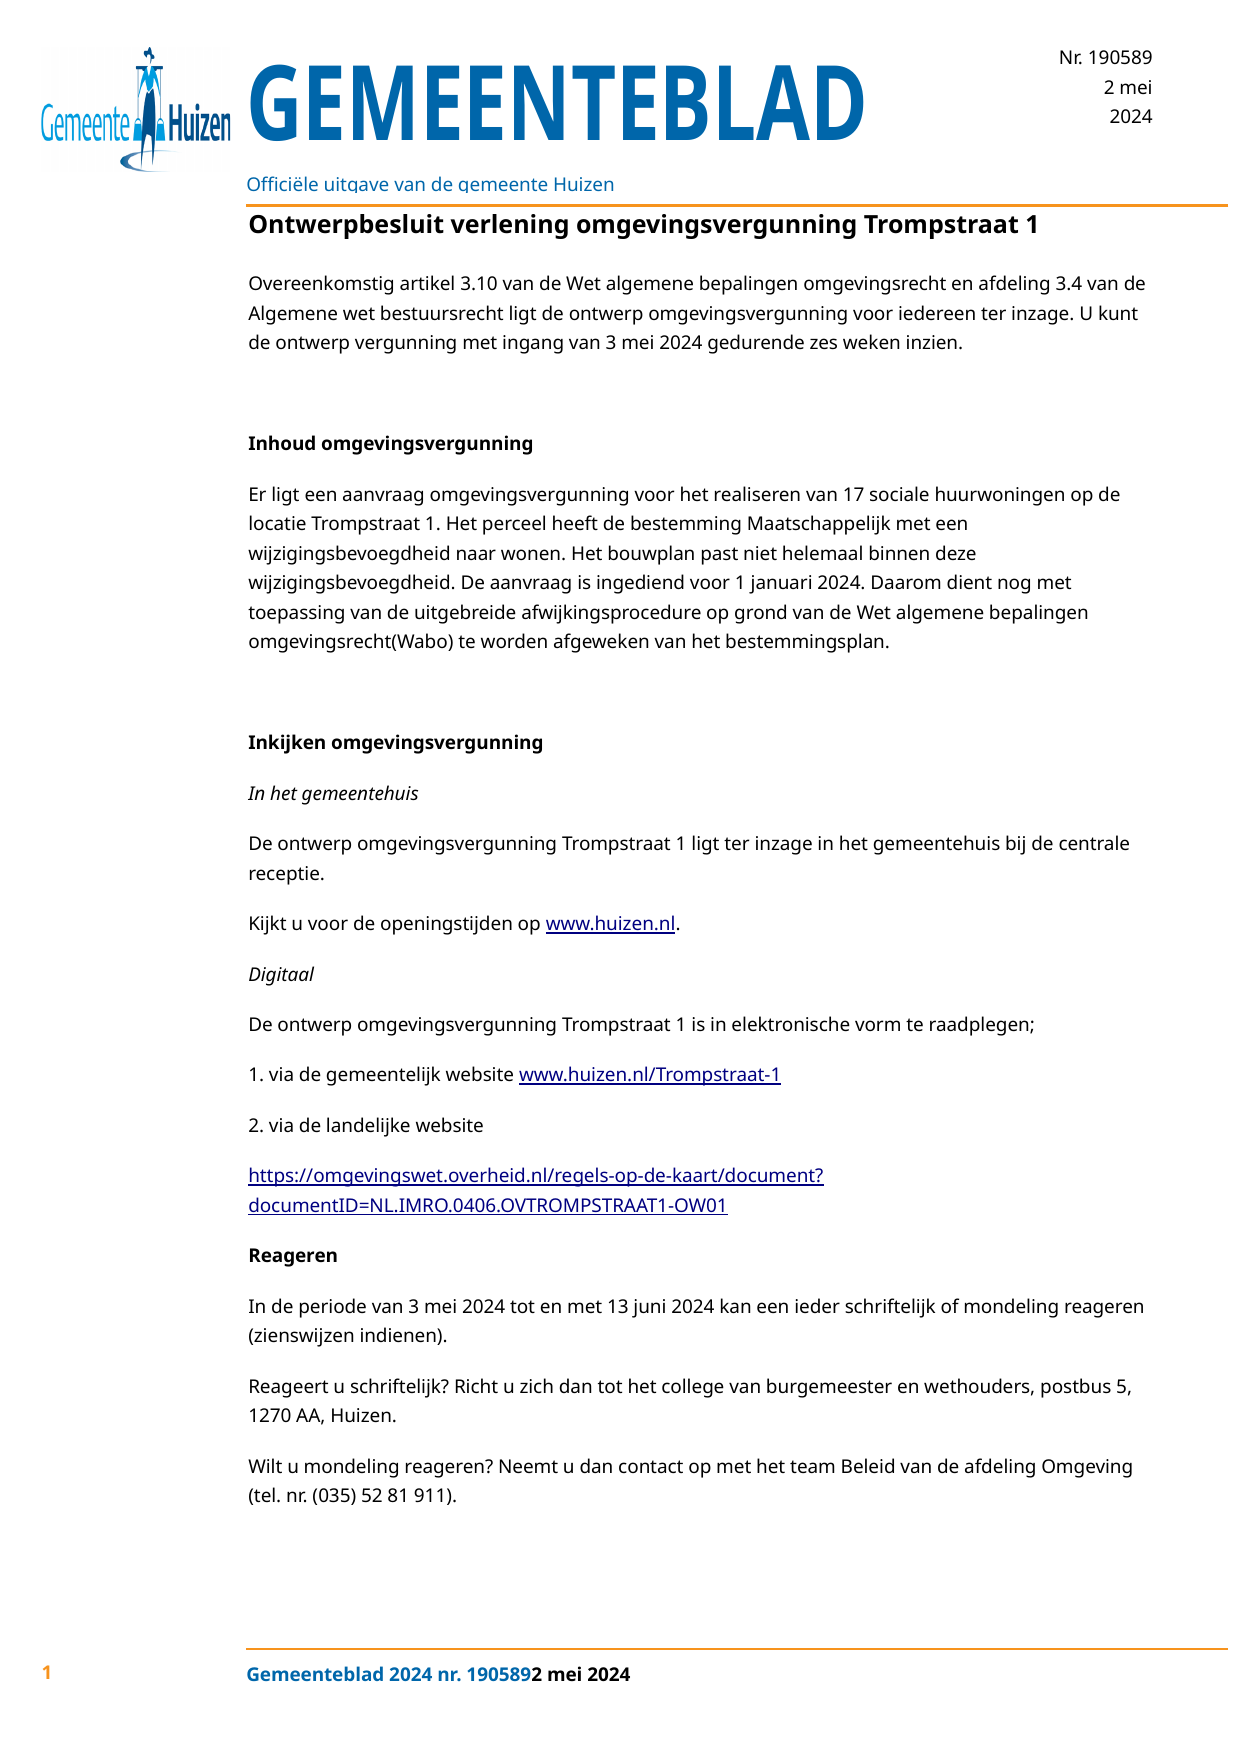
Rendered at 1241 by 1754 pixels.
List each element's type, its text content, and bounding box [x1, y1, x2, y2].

text Kijkt u voor de openingstijden op www.huizen.nl. [248, 910, 1152, 936]
text Ontwerpbesluit verlening omgevingsvergunning Trompstraat 1 [248, 207, 1152, 241]
picture [41, 47, 231, 172]
text 2. via de landelijke website [248, 1112, 1152, 1138]
text Inhoud omgevingsvergunning [248, 430, 1152, 456]
text Wilt u mondeling reageren? Neemt u dan contact op met het team Beleid van de afdeling Omgeving (tel. nr. (035) 52 81 911). [248, 1453, 1152, 1508]
text De ontwerp omgevingsvergunning Trompstraat 1 is in elektronische vorm te raadplegen; [248, 1011, 1152, 1037]
text 1. via de gemeentelijk website www.huizen.nl/Trompstraat-1 [248, 1062, 1152, 1087]
text Digitaal [248, 961, 1152, 986]
text Overeenkomstig artikel 3.10 van de Wet algemene bepalingen omgevingsrecht en afdeling 3.4 van de Algemene wet bestuursrecht ligt de ontwerp omgevingsvergunning voor iedereen ter inzage. U kunt de ontwerp vergunning met ingang van 3 mei 2024 gedurende zes weken inzien. [248, 270, 1152, 355]
text https://omgevingswet.overheid.nl/regels-op-de-kaart/document?documentID=NL.IMRO.0406.OVTROMPSTRAAT1-OW01 [248, 1162, 1152, 1218]
text Er ligt een aanvraag omgevingsvergunning voor het realiseren van 17 sociale huurwoningen op de locatie Trompstraat 1. Het perceel heeft de bestemming Maatschappelijk met een wijzigingsbevoegdheid naar wonen. Het bouwplan past niet helemaal binnen deze wijzigingsbevoegdheid. De aanvraag is ingediend voor 1 januari 2024. Daarom dient nog met toepassing van de uitgebreide afwijkingsprocedure op grond van de Wet algemene bepalingen omgevingsrecht(Wabo) te worden afgeweken van het bestemmingsplan. [248, 481, 1152, 654]
text De ontwerp omgevingsvergunning Trompstraat 1 ligt ter inzage in het gemeentehuis bij de centrale receptie. [248, 830, 1152, 886]
text Reageren [248, 1242, 1152, 1268]
text In het gemeentehuis [248, 780, 1152, 806]
text Reageert u schriftelijk? Richt u zich dan tot het college van burgemeester en wethouders, postbus 5, 1270 AA, Huizen. [248, 1373, 1152, 1428]
text In de periode van 3 mei 2024 tot en met 13 juni 2024 kan een ieder schriftelijk of mondeling reageren (zienswijzen indienen). [248, 1293, 1152, 1348]
text Inkijken omgevingsvergunning [248, 729, 1152, 755]
